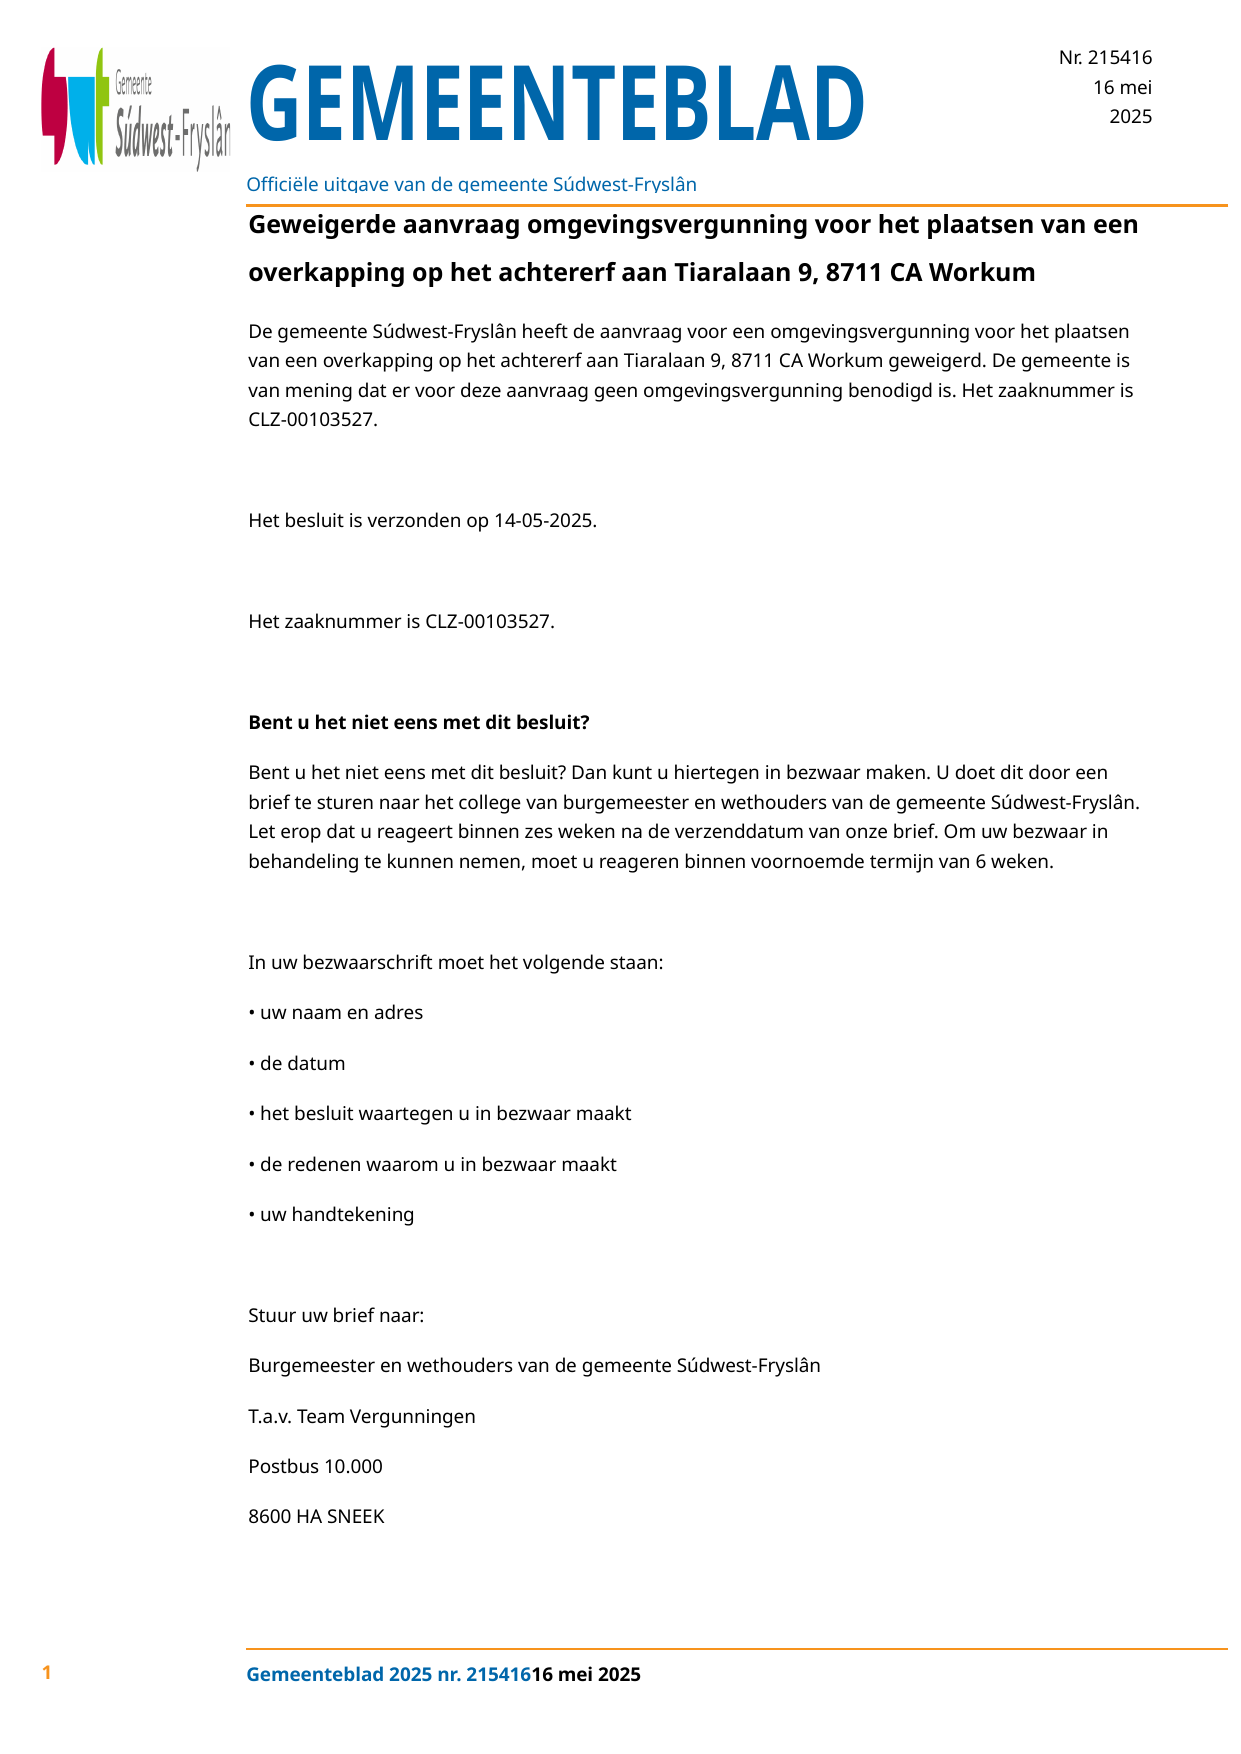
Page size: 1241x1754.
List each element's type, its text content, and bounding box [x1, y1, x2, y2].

text Het zaaknummer is CLZ-00103527. [248, 608, 1152, 634]
text T.a.v. Team Vergunningen [248, 1403, 1152, 1429]
text Postbus 10.000 [248, 1453, 1152, 1479]
text Het besluit is verzonden op 14-05-2025. [248, 507, 1152, 533]
text 8600 HA SNEEK [248, 1504, 1152, 1529]
text • de redenen waarom u in bezwaar maakt [248, 1151, 1152, 1177]
picture [41, 47, 231, 172]
text • uw handtekening [248, 1201, 1152, 1227]
text In uw bezwaarschrift moet het volgende staan: [248, 949, 1152, 975]
text • uw naam en adres [248, 999, 1152, 1025]
text Stuur uw brief naar: [248, 1302, 1152, 1328]
text • de datum [248, 1050, 1152, 1076]
text Geweigerde aanvraag omgevingsvergunning voor het plaatsen van een overkapping op het achtererf aan Tiaralaan 9, 8711 CA Workum [248, 207, 1152, 288]
text Bent u het niet eens met dit besluit? Dan kunt u hiertegen in bezwaar maken. U doet dit door een brief te sturen naar het college van burgemeester en wethouders van de gemeente Súdwest-Fryslân. Let erop dat u reageert binnen zes weken na de verzenddatum van onze brief. Om uw bezwaar in behandeling te kunnen nemen, moet u reageren binnen voornoemde termijn van 6 weken. [248, 759, 1152, 874]
text Bent u het niet eens met dit besluit? [248, 709, 1152, 735]
text Burgemeester en wethouders van de gemeente Súdwest-Fryslân [248, 1352, 1152, 1378]
text • het besluit waartegen u in bezwaar maakt [248, 1100, 1152, 1126]
text De gemeente Súdwest-Fryslân heeft de aanvraag voor een omgevingsvergunning voor het plaatsen van een overkapping op het achtererf aan Tiaralaan 9, 8711 CA Workum geweigerd. De gemeente is van mening dat er voor deze aanvraag geen omgevingsvergunning benodigd is. Het zaaknummer is CLZ-00103527. [248, 318, 1152, 432]
